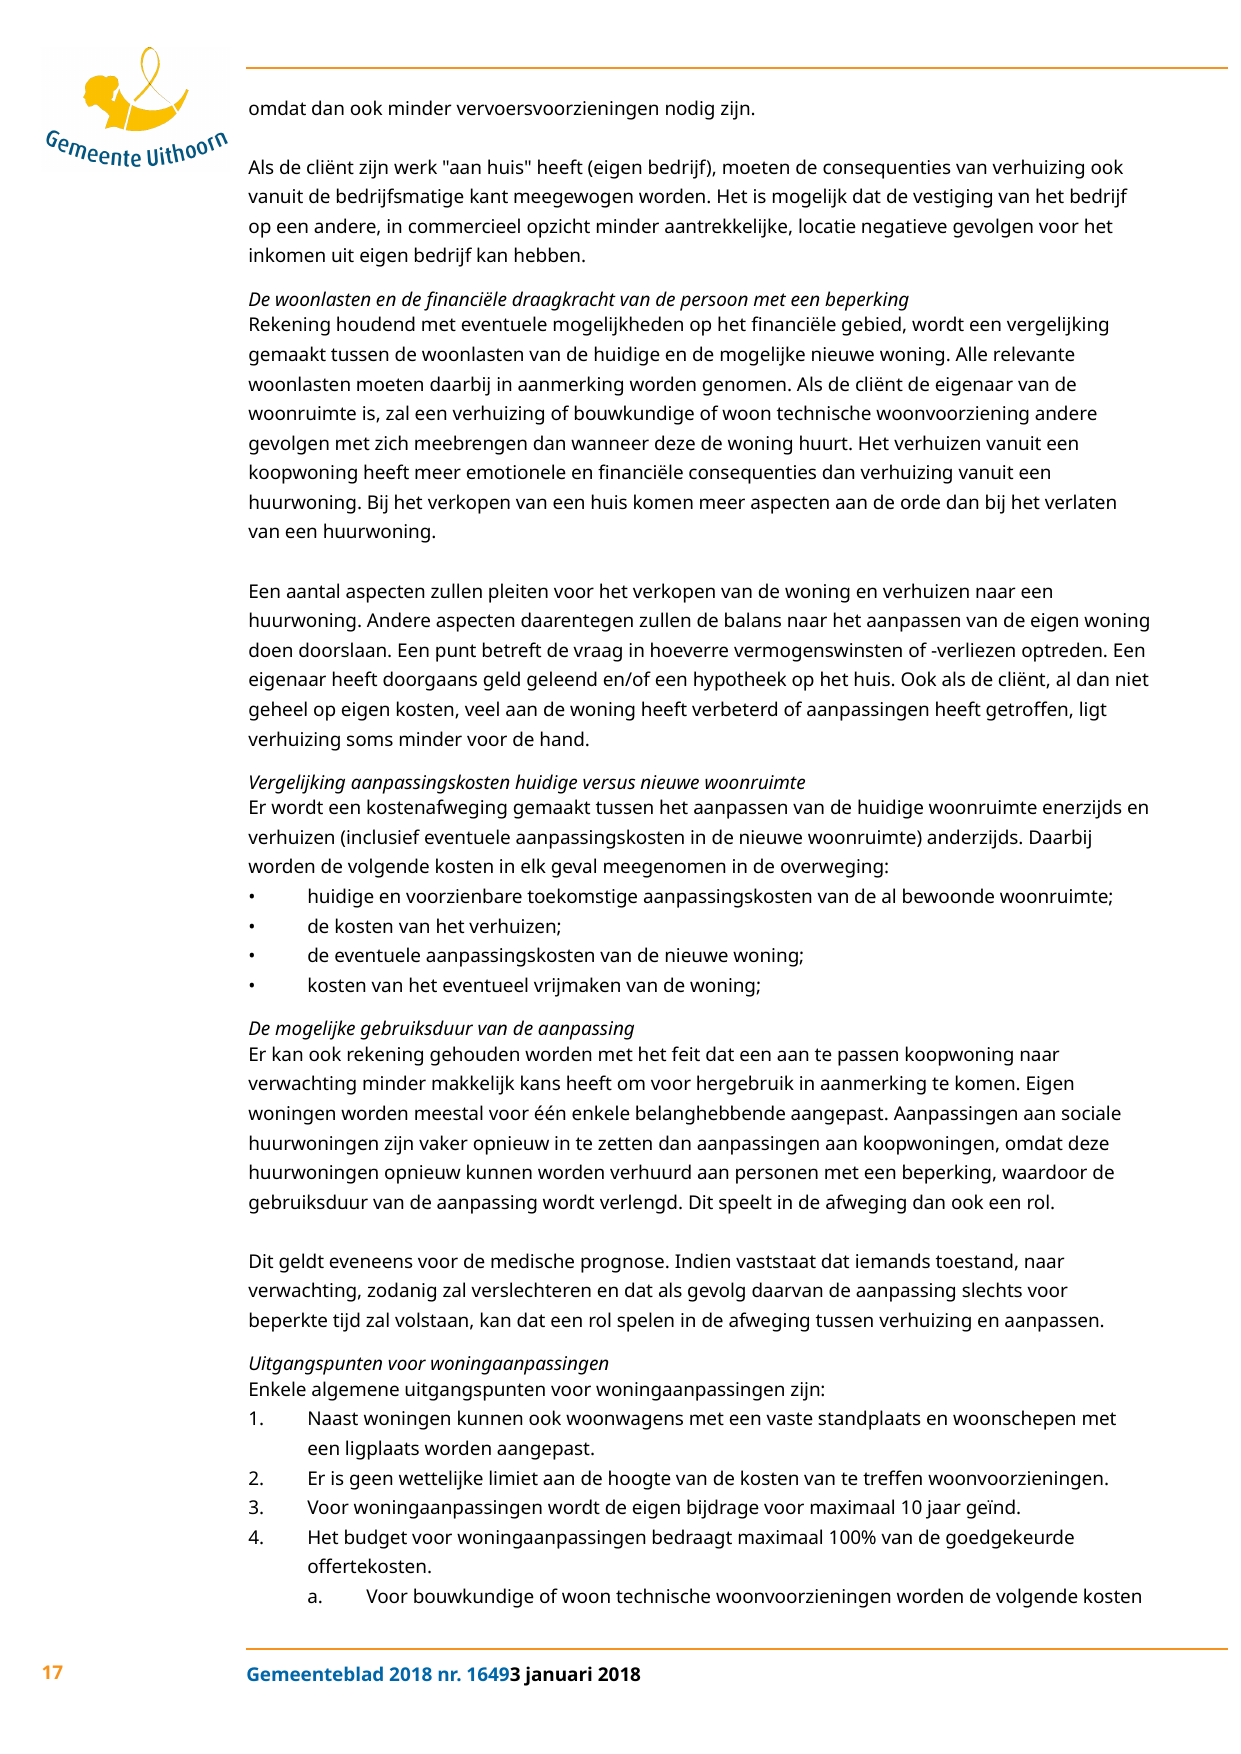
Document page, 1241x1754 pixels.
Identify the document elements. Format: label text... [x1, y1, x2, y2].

text De woonlasten en de financiële draagkracht van de persoon met een beperking [248, 286, 1152, 312]
list kosten van het eventueel vrijmaken van de woning; [248, 972, 1152, 998]
text omdat dan ook minder vervoersvoorzieningen nodig zijn. [248, 95, 1152, 121]
text Vergelijking aanpassingskosten huidige versus nieuwe woonruimte [248, 769, 1152, 794]
picture [41, 47, 231, 172]
text De mogelijke gebruiksduur van de aanpassing [248, 1015, 1152, 1041]
list Het budget voor woningaanpassingen bedraagt maximaal 100% van de goedgekeurde offertekosten. [248, 1524, 1152, 1579]
text Enkele algemene uitgangspunten voor woningaanpassingen zijn: [248, 1376, 1152, 1402]
text Als de cliënt zijn werk "aan huis" heeft (eigen bedrijf), moeten de consequenties van verhuizing ook vanuit de bedrijfsmatige kant meegewogen worden. Het is mogelijk dat de vestiging van het bedrijf op een andere, in commercieel opzicht minder aantrekkelijke, locatie negatieve gevolgen voor het inkomen uit eigen bedrijf kan hebben. [248, 154, 1152, 268]
list de kosten van het verhuizen; [248, 913, 1152, 939]
list Er is geen wettelijke limiet aan de hoogte van de kosten van te treffen woonvoorzieningen. [248, 1465, 1152, 1491]
text Er kan ook rekening gehouden worden met het feit dat een aan te passen koopwoning naar verwachting minder makkelijk kans heeft om voor hergebruik in aanmerking te komen. Eigen woningen worden meestal voor één enkele belanghebbende aangepast. Aanpassingen aan sociale huurwoningen zijn vaker opnieuw in te zetten dan aanpassingen aan koopwoningen, omdat deze huurwoningen opnieuw kunnen worden verhuurd aan personen met een beperking, waardoor de gebruiksduur van de aanpassing wordt verlengd. Dit speelt in de afweging dan ook een rol. [248, 1041, 1152, 1214]
list Naast woningen kunnen ook woonwagens met een vaste standplaats en woonschepen met een ligplaats worden aangepast. [248, 1406, 1152, 1461]
text Dit geldt eveneens voor de medische prognose. Indien vaststaat dat iemands toestand, naar verwachting, zodanig zal verslechteren en dat als gevolg daarvan de aanpassing slechts voor beperkte tijd zal volstaan, kan dat een rol spelen in de afweging tussen verhuizing en aanpassen. [248, 1248, 1152, 1333]
text Uitgangspunten voor woningaanpassingen [248, 1350, 1152, 1376]
list huidige en voorzienbare toekomstige aanpassingskosten van de al bewoonde woonruimte; [248, 883, 1152, 909]
text Er wordt een kostenafweging gemaakt tussen het aanpassen van de huidige woonruimte enerzijds en verhuizen (inclusief eventuele aanpassingskosten in de nieuwe woonruimte) anderzijds. Daarbij worden de volgende kosten in elk geval meegenomen in de overweging: [248, 794, 1152, 879]
list de eventuele aanpassingskosten van de nieuwe woning; [248, 942, 1152, 968]
text Rekening houdend met eventuele mogelijkheden op het financiële gebied, wordt een vergelijking gemaakt tussen de woonlasten van de huidige en de mogelijke nieuwe woning. Alle relevante woonlasten moeten daarbij in aanmerking worden genomen. Als de cliënt de eigenaar van de woonruimte is, zal een verhuizing of bouwkundige of woon technische woonvoorziening andere gevolgen met zich meebrengen dan wanneer deze de woning huurt. Het verhuizen vanuit een koopwoning heeft meer emotionele en financiële consequenties dan verhuizing vanuit een huurwoning. Bij het verkopen van een huis komen meer aspecten aan de orde dan bij het verlaten van een huurwoning. [248, 312, 1152, 544]
list Voor woningaanpassingen wordt de eigen bijdrage voor maximaal 10 jaar geïnd. [248, 1494, 1152, 1520]
list Voor bouwkundige of woon technische woonvoorzieningen worden de volgende kosten [307, 1583, 1152, 1609]
text Een aantal aspecten zullen pleiten voor het verkopen van de woning en verhuizen naar een huurwoning. Andere aspecten daarentegen zullen de balans naar het aanpassen van de eigen woning doen doorslaan. Een punt betreft de vraag in hoeverre vermogenswinsten of -verliezen optreden. Een eigenaar heeft doorgaans geld geleend en/of een hypotheek op het huis. Ook als de cliënt, al dan niet geheel op eigen kosten, veel aan de woning heeft verbeterd of aanpassingen heeft getroffen, ligt verhuizing soms minder voor de hand. [248, 578, 1152, 751]
